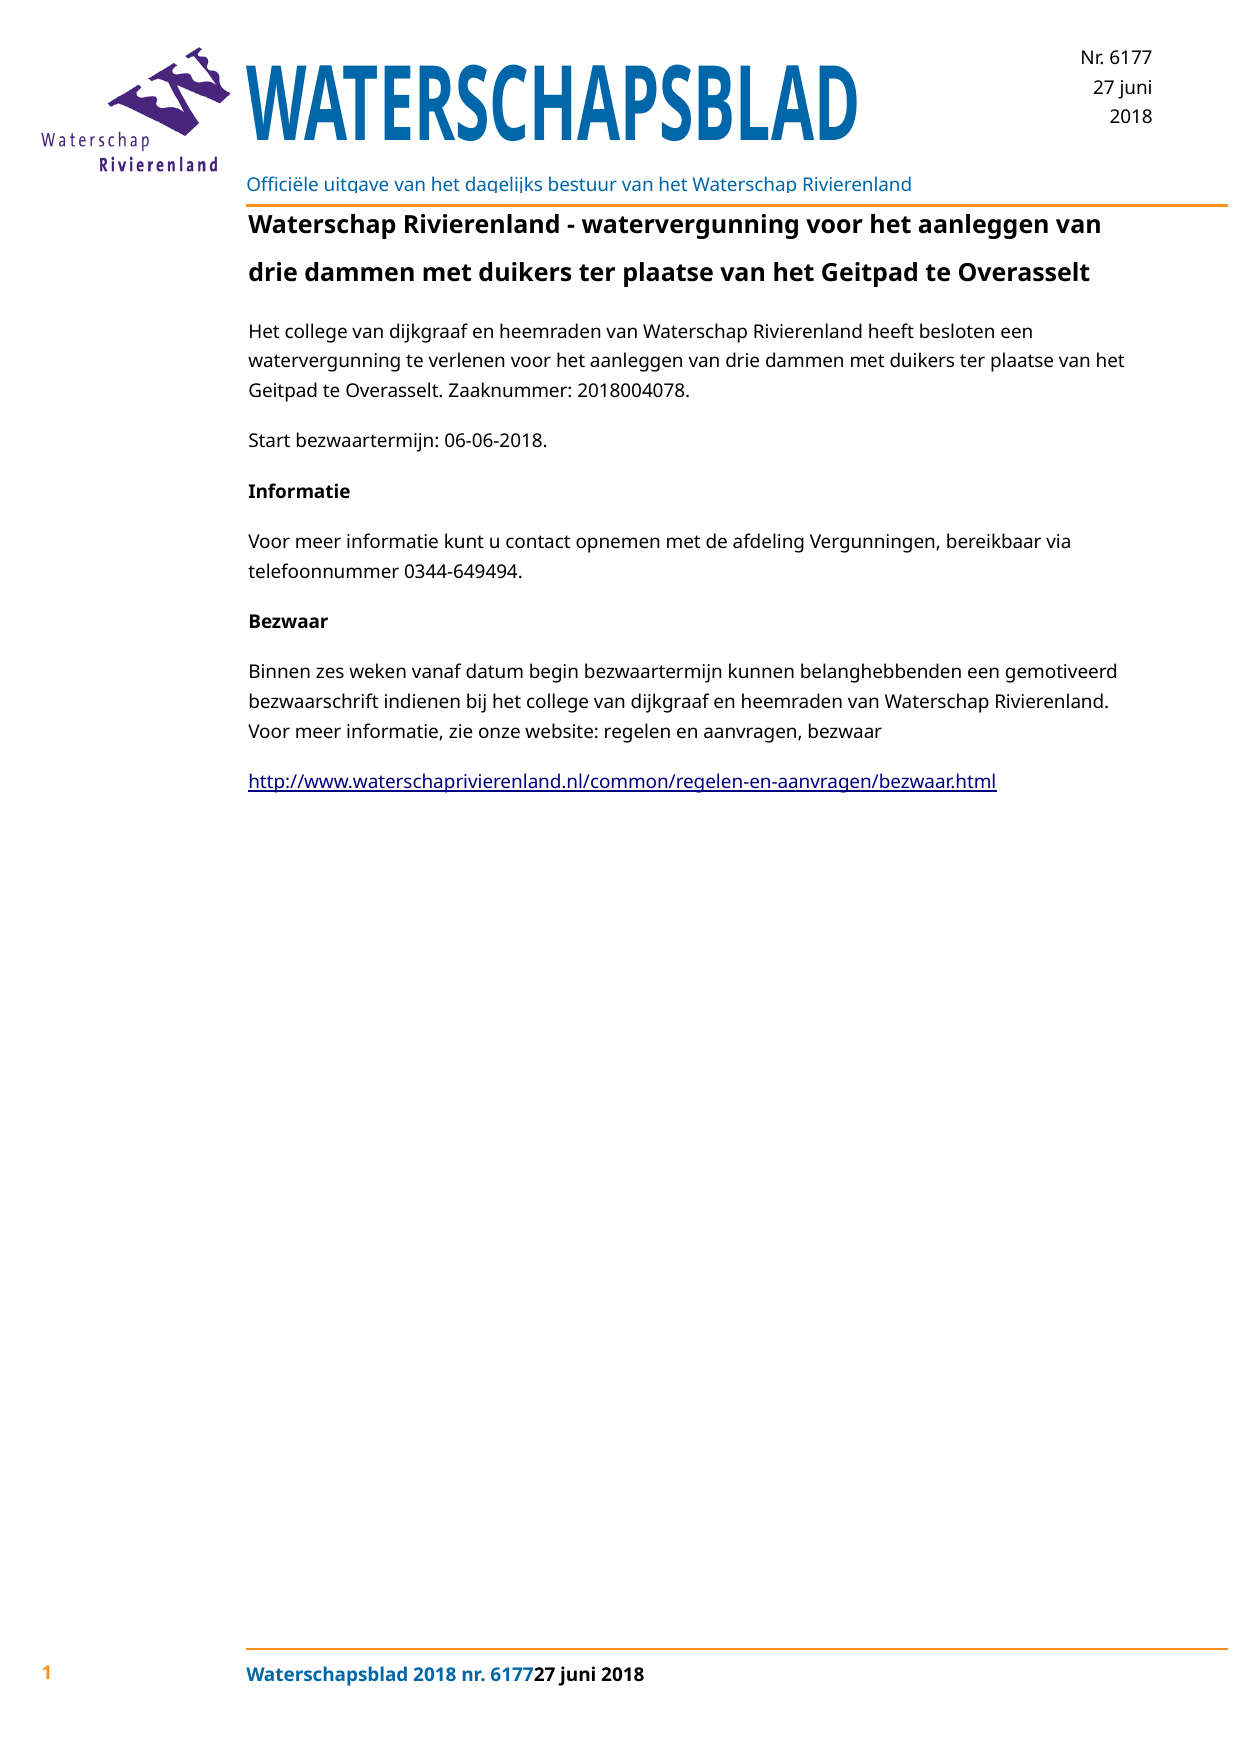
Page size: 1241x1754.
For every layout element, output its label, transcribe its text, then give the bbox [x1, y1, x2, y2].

text Voor meer informatie kunt u contact opnemen met de afdeling Vergunningen, bereikbaar via telefoonnummer 0344-649494. [248, 528, 1152, 584]
text Waterschap Rivierenland - watervergunning voor het aanleggen van drie dammen met duikers ter plaatse van het Geitpad te Overasselt [248, 207, 1152, 288]
text http://www.waterschaprivierenland.nl/common/regelen-en-aanvragen/bezwaar.html [248, 768, 1152, 794]
text Informatie [248, 478, 1152, 504]
picture [41, 47, 231, 172]
text Het college van dijkgraaf en heemraden van Waterschap Rivierenland heeft besloten een watervergunning te verlenen voor het aanleggen van drie dammen met duikers ter plaatse van het Geitpad te Overasselt. Zaaknummer: 2018004078. [248, 318, 1152, 403]
text Start bezwaartermijn: 06-06-2018. [248, 427, 1152, 453]
text Bezwaar [248, 608, 1152, 634]
text Binnen zes weken vanaf datum begin bezwaartermijn kunnen belanghebbenden een gemotiveerd bezwaarschrift indienen bij het college van dijkgraaf en heemraden van Waterschap Rivierenland. Voor meer informatie, zie onze website: regelen en aanvragen, bezwaar [248, 659, 1152, 744]
